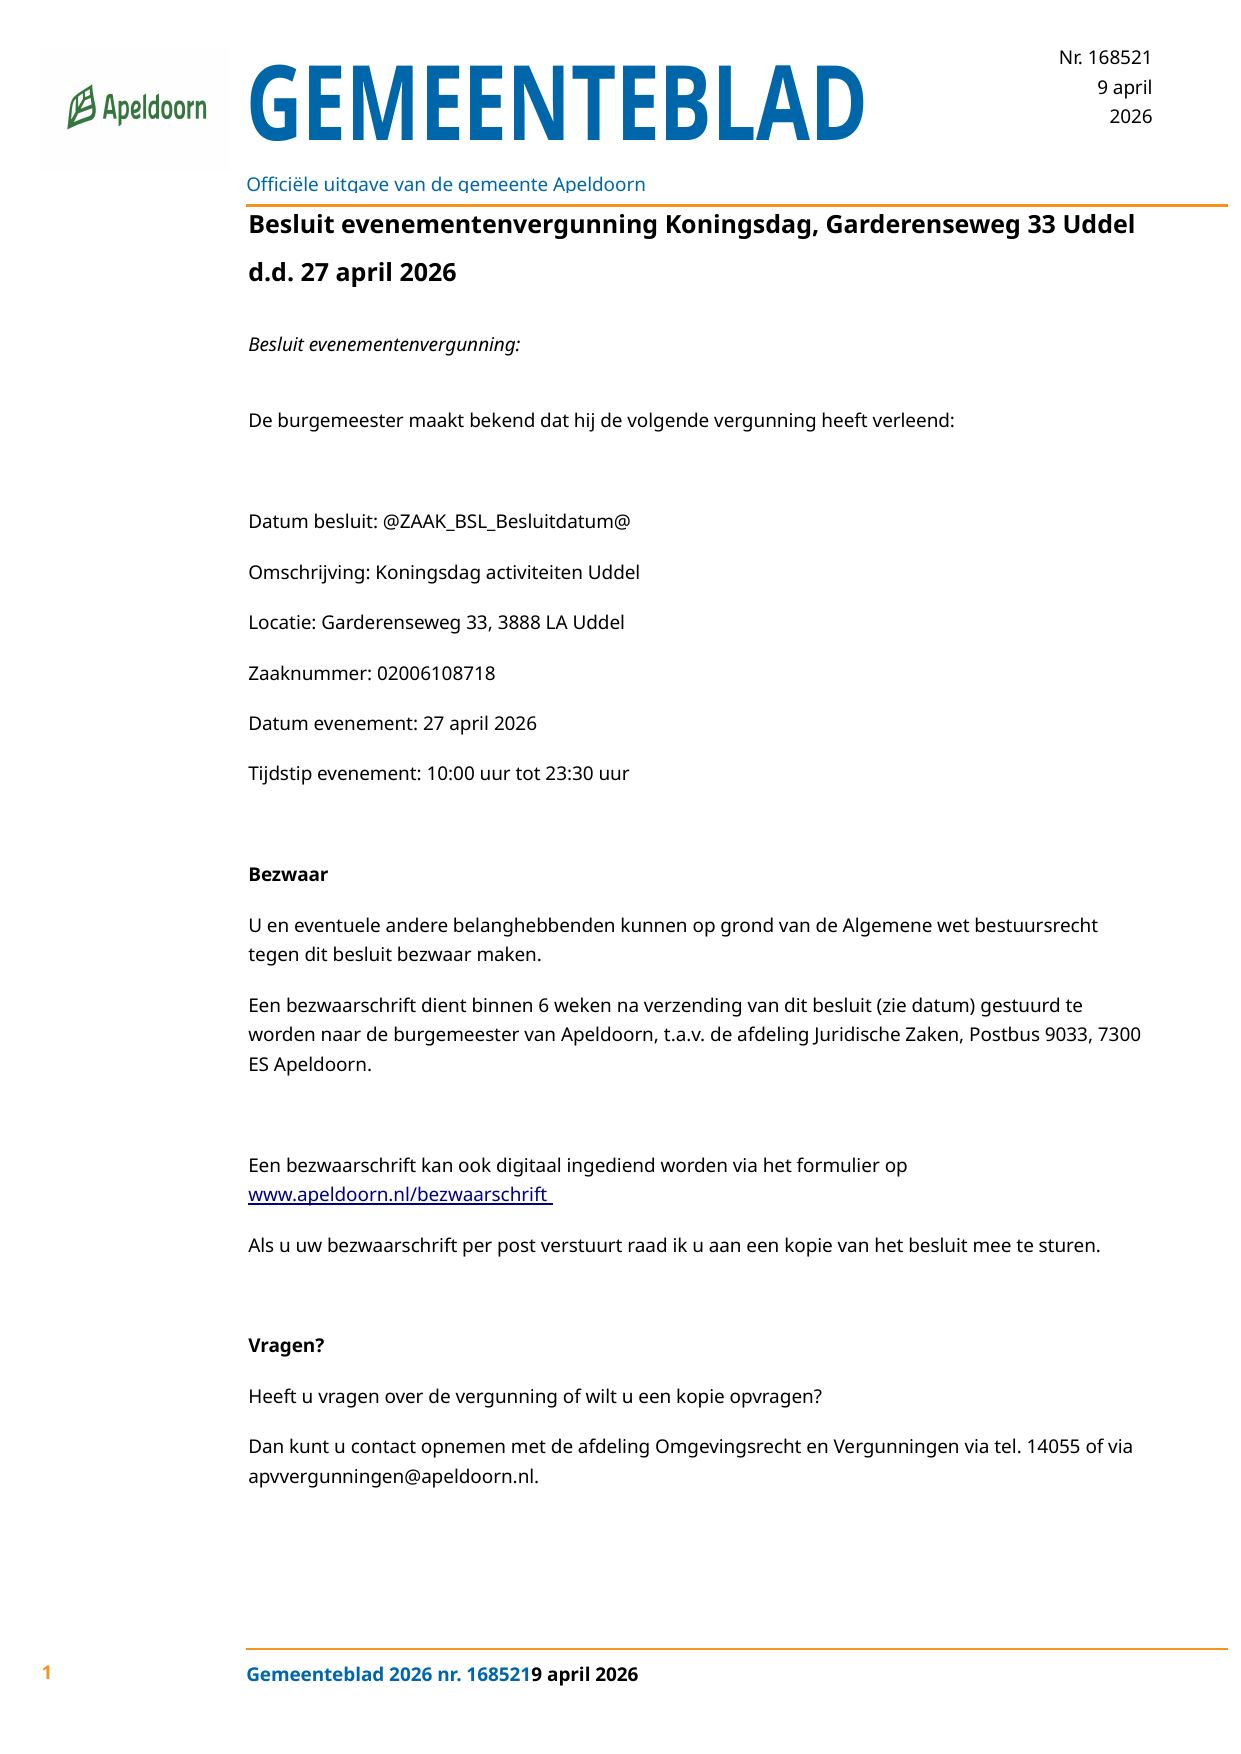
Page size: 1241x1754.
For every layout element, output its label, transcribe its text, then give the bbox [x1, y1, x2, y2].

text Locatie: Garderenseweg 33, 3888 LA Uddel [248, 609, 1152, 635]
text Omschrijving: Koningsdag activiteiten Uddel [248, 559, 1152, 584]
text Besluit evenementenvergunning: [248, 331, 1152, 357]
picture [41, 47, 231, 172]
text Datum evenement: 27 april 2026 [248, 710, 1152, 736]
text Zaaknummer: 02006108718 [248, 660, 1152, 685]
text De burgemeester maakt bekend dat hij de volgende vergunning heeft verleend: [248, 408, 1152, 433]
text Een bezwaarschrift dient binnen 6 weken na verzending van dit besluit (zie datum) gestuurd te worden naar de burgemeester van Apeldoorn, t.a.v. de afdeling Juridische Zaken, Postbus 9033, 7300 ES Apeldoorn. [248, 992, 1152, 1077]
text Als u uw bezwaarschrift per post verstuurt raad ik u aan een kopie van het besluit mee te sturen. [248, 1232, 1152, 1257]
text Heeft u vragen over de vergunning of wilt u een kopie opvragen? [248, 1383, 1152, 1409]
text Tijdstip evenement: 10:00 uur tot 23:30 uur [248, 761, 1152, 786]
text Datum besluit: @ZAAK_BSL_Besluitdatum@ [248, 508, 1152, 534]
text Bezwaar [248, 861, 1152, 887]
text Dan kunt u contact opnemen met de afdeling Omgevingsrecht en Vergunningen via tel. 14055 of via apvvergunningen@apeldoorn.nl. [248, 1433, 1152, 1489]
text U en eventuele andere belanghebbenden kunnen op grond van de Algemene wet bestuursrecht tegen dit besluit bezwaar maken. [248, 912, 1152, 967]
text Vragen? [248, 1333, 1152, 1358]
text Besluit evenementenvergunning Koningsdag, Garderenseweg 33 Uddel d.d. 27 april 2026 [248, 207, 1152, 288]
text Een bezwaarschrift kan ook digitaal ingediend worden via het formulier op www.apeldoorn.nl/bezwaarschrift [248, 1152, 1152, 1207]
